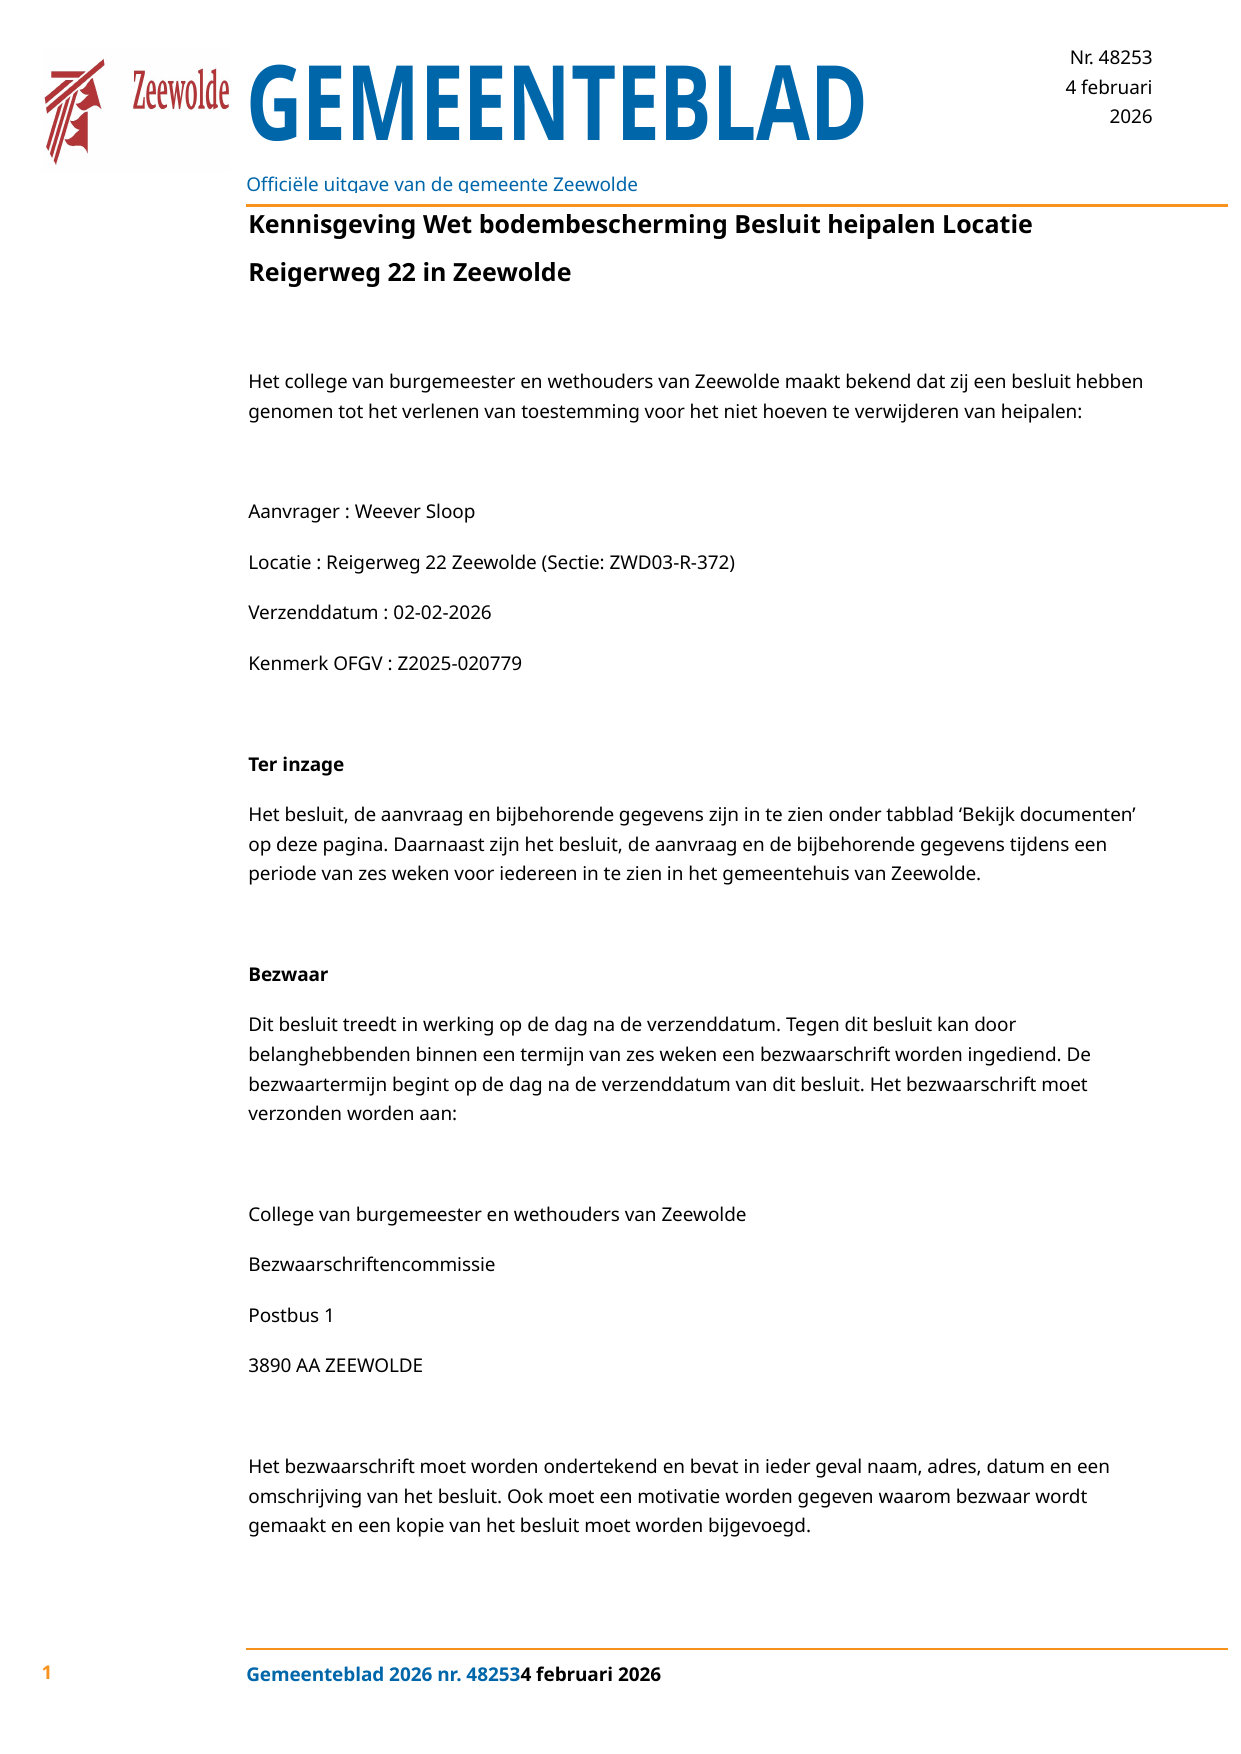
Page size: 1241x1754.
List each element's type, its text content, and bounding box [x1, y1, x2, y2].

text College van burgemeester en wethouders van Zeewolde [248, 1201, 1152, 1227]
text Kenmerk OFGV : Z2025-020779 [248, 650, 1152, 676]
picture [41, 47, 231, 172]
text Dit besluit treedt in werking op de dag na de verzenddatum. Tegen dit besluit kan door belanghebbenden binnen een termijn van zes weken een bezwaarschrift worden ingediend. De bezwaartermijn begint op de dag na de verzenddatum van dit besluit. Het bezwaarschrift moet verzonden worden aan: [248, 1012, 1152, 1126]
text Postbus 1 [248, 1302, 1152, 1328]
text Het college van burgemeester en wethouders van Zeewolde maakt bekend dat zij een besluit hebben genomen tot het verlenen van toestemming voor het niet hoeven te verwijderen van heipalen: [248, 368, 1152, 424]
text Het besluit, de aanvraag en bijbehorende gegevens zijn in te zien onder tabblad ‘Bekijk documenten’ op deze pagina. Daarnaast zijn het besluit, de aanvraag en de bijbehorende gegevens tijdens een periode van zes weken voor iedereen in te zien in het gemeentehuis van Zeewolde. [248, 801, 1152, 886]
text Aanvrager : Weever Sloop [248, 499, 1152, 524]
text Ter inzage [248, 751, 1152, 777]
text Het bezwaarschrift moet worden ondertekend en bevat in ieder geval naam, adres, datum en een omschrijving van het besluit. Ook moet een motivatie worden gegeven waarom bezwaar wordt gemaakt en een kopie van het besluit moet worden bijgevoegd. [248, 1453, 1152, 1538]
text Bezwaarschriftencommissie [248, 1252, 1152, 1277]
text Locatie : Reigerweg 22 Zeewolde (Sectie: ZWD03-R-372) [248, 549, 1152, 575]
text 3890 AA ZEEWOLDE [248, 1352, 1152, 1378]
text Verzenddatum : 02-02-2026 [248, 599, 1152, 625]
text Bezwaar [248, 961, 1152, 987]
text Kennisgeving Wet bodembescherming Besluit heipalen Locatie Reigerweg 22 in Zeewolde [248, 207, 1152, 288]
